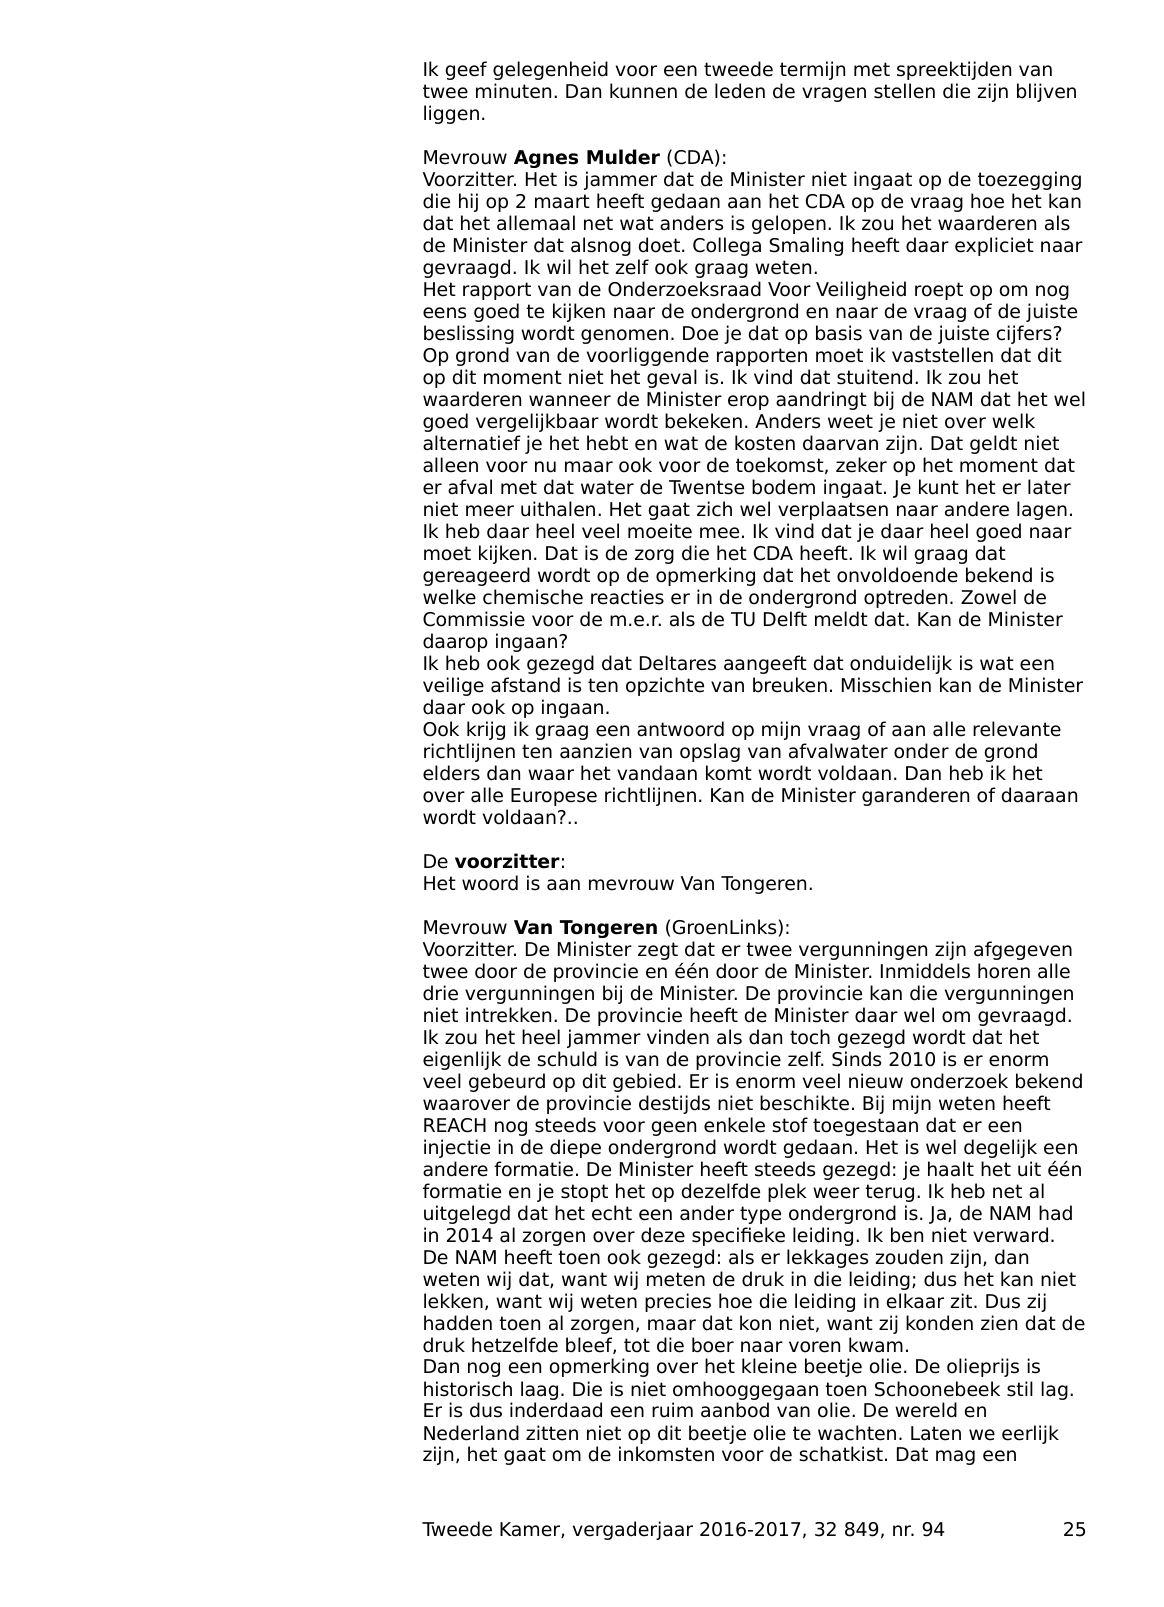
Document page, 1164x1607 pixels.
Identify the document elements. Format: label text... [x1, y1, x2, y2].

text Voorzitter. De Minister zegt dat er twee vergunningen zijn afgegeven twee door de provincie en één door de Minister. Inmiddels horen alle drie vergunningen bij de Minister. De provincie kan die vergunningen niet intrekken. De provincie heeft de Minister daar wel om gevraagd. Ik zou het heel jammer vinden als dan toch gezegd wordt dat het eigenlijk de schuld is van de provincie zelf. Sinds 2010 is er enorm veel gebeurd op dit gebied. Er is enorm veel nieuw onderzoek bekend waarover de provincie destijds niet beschikte. Bij mijn weten heeft REACH nog steeds voor geen enkele stof toegestaan dat er een injectie in de diepe ondergrond wordt gedaan. Het is wel degelijk een andere formatie. De Minister heeft steeds gezegd: je haalt het uit één formatie en je stopt het op dezelfde plek weer terug. Ik heb net al uitgelegd dat het echt een ander type ondergrond is. Ja, de NAM had in 2014 al zorgen over deze specifieke leiding. Ik ben niet verward. De NAM heeft toen ook gezegd: als er lekkages zouden zijn, dan weten wij dat, want wij meten de druk in die leiding; dus het kan niet lekken, want wij weten precies hoe die leiding in elkaar zit. Dus zij hadden toen al zorgen, maar dat kon niet, want zij konden zien dat de druk hetzelfde bleef, tot die boer naar voren kwam. [422, 939, 1087, 1356]
text Ik heb ook gezegd dat Deltares aangeeft dat onduidelijk is wat een veilige afstand is ten opzichte van breuken. Misschien kan de Minister daar ook op ingaan. [422, 653, 1087, 719]
text Voorzitter. Het is jammer dat de Minister niet ingaat op de toezegging die hij op 2 maart heeft gedaan aan het CDA op de vraag hoe het kan dat het allemaal net wat anders is gelopen. Ik zou het waarderen als de Minister dat alsnog doet. Collega Smaling heeft daar expliciet naar gevraagd. Ik wil het zelf ook graag weten. [422, 169, 1087, 279]
text Ik geef gelegenheid voor een tweede termijn met spreektijden van twee minuten. Dan kunnen de leden de vragen stellen die zijn blijven liggen. [422, 59, 1087, 125]
text Het rapport van de Onderzoeksraad Voor Veiligheid roept op om nog eens goed te kijken naar de ondergrond en naar de vraag of de juiste beslissing wordt genomen. Doe je dat op basis van de juiste cijfers? Op grond van de voorliggende rapporten moet ik vaststellen dat dit op dit moment niet het geval is. Ik vind dat stuitend. Ik zou het waarderen wanneer de Minister erop aandringt bij de NAM dat het wel goed vergelijkbaar wordt bekeken. Anders weet je niet over welk alternatief je het hebt en wat de kosten daarvan zijn. Dat geldt niet alleen voor nu maar ook voor de toekomst, zeker op het moment dat er afval met dat water de Twentse bodem ingaat. Je kunt het er later niet meer uithalen. Het gaat zich wel verplaatsen naar andere lagen. Ik heb daar heel veel moeite mee. Ik vind dat je daar heel goed naar moet kijken. Dat is de zorg die het CDA heeft. Ik wil graag dat gereageerd wordt op de opmerking dat het onvoldoende bekend is welke chemische reacties er in de ondergrond optreden. Zowel de Commissie voor de m.e.r. als de TU Delft meldt dat. Kan de Minister daarop ingaan? [422, 279, 1087, 653]
text Het woord is aan mevrouw Van Tongeren. [422, 873, 1087, 895]
text Mevrouw Van Tongeren (GroenLinks): [422, 917, 1087, 939]
text Ook krijg ik graag een antwoord op mijn vraag of aan alle relevante richtlijnen ten aanzien van opslag van afvalwater onder de grond elders dan waar het vandaan komt wordt voldaan. Dan heb ik het over alle Europese richtlijnen. Kan de Minister garanderen of daaraan wordt voldaan?.. [422, 719, 1087, 828]
text Dan nog een opmerking over het kleine beetje olie. De olieprijs is historisch laag. Die is niet omhooggegaan toen Schoonebeek stil lag. Er is dus inderdaad een ruim aanbod van olie. De wereld en Nederland zitten niet op dit beetje olie te wachten. Laten we eerlijk zijn, het gaat om de inkomsten voor de schatkist. Dat mag een [422, 1356, 1087, 1466]
text De voorzitter: [422, 851, 1087, 873]
text Mevrouw Agnes Mulder (CDA): [422, 147, 1087, 169]
